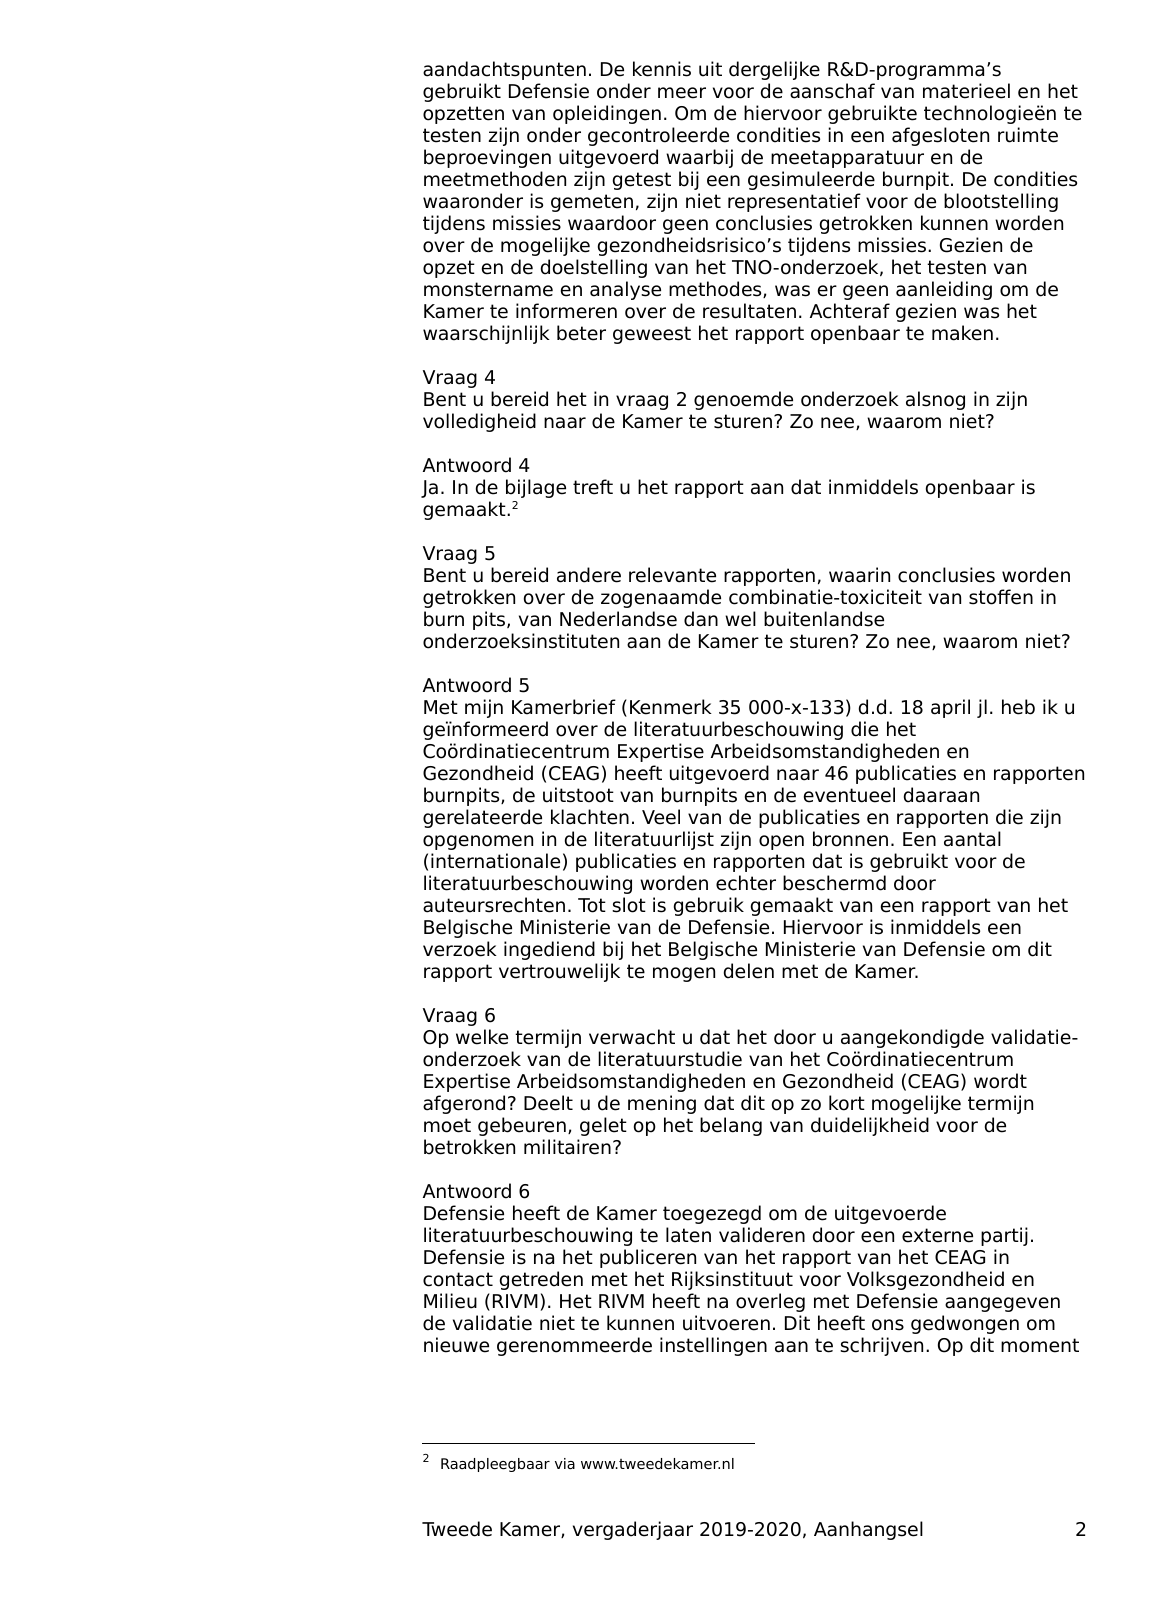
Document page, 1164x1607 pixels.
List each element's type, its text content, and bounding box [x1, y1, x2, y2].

text Ja. In de bijlage treft u het rapport aan dat inmiddels openbaar is gemaakt. [422, 477, 1087, 521]
text Bent u bereid het in vraag 2 genoemde onderzoek alsnog in zijn volledigheid naar de Kamer te sturen? Zo nee, waarom niet? [422, 389, 1087, 433]
text Defensie heeft de Kamer toegezegd om de uitgevoerde literatuurbeschouwing te laten valideren door een externe partij. Defensie is na het publiceren van het rapport van het CEAG in contact getreden met het Rijksinstituut voor Volksgezondheid en Milieu (RIVM). Het RIVM heeft na overleg met Defensie aangegeven de validatie niet te kunnen uitvoeren. Dit heeft ons gedwongen om nieuwe gerenommeerde instellingen aan te schrijven. Op dit moment [422, 1203, 1087, 1357]
text Bent u bereid andere relevante rapporten, waarin conclusies worden getrokken over de zogenaamde combinatie-toxiciteit van stoffen in burn pits, van Nederlandse dan wel buitenlandse onderzoeksinstituten aan de Kamer te sturen? Zo nee, waarom niet? [422, 565, 1087, 653]
text Antwoord 5 [422, 675, 1087, 697]
text Vraag 5 [422, 543, 1087, 565]
text Antwoord 4 [422, 455, 1087, 477]
text Raadpleegbaar via www.tweedekamer.nl [422, 1452, 1087, 1474]
text Vraag 6 [422, 1005, 1087, 1027]
text Antwoord 6 [422, 1181, 1087, 1203]
text aandachtspunten. De kennis uit dergelijke R&D-programma’s gebruikt Defensie onder meer voor de aanschaf van materieel en het opzetten van opleidingen. Om de hiervoor gebruikte technologieën te testen zijn onder gecontroleerde condities in een afgesloten ruimte beproevingen uitgevoerd waarbij de meetapparatuur en de meetmethoden zijn getest bij een gesimuleerde burnpit. De condities waaronder is gemeten, zijn niet representatief voor de blootstelling tijdens missies waardoor geen conclusies getrokken kunnen worden over de mogelijke gezondheidsrisico’s tijdens missies. Gezien de opzet en de doelstelling van het TNO-onderzoek, het testen van monstername en analyse methodes, was er geen aanleiding om de Kamer te informeren over de resultaten. Achteraf gezien was het waarschijnlijk beter geweest het rapport openbaar te maken. [422, 59, 1087, 345]
text Vraag 4 [422, 367, 1087, 389]
text Op welke termijn verwacht u dat het door u aangekondigde validatie-onderzoek van de literatuurstudie van het Coördinatiecentrum Expertise Arbeidsomstandigheden en Gezondheid (CEAG) wordt afgerond? Deelt u de mening dat dit op zo kort mogelijke termijn moet gebeuren, gelet op het belang van duidelijkheid voor de betrokken militairen? [422, 1027, 1087, 1159]
text Met mijn Kamerbrief (Kenmerk 35 000-x-133) d.d. 18 april jl. heb ik u geïnformeerd over de literatuurbeschouwing die het Coördinatiecentrum Expertise Arbeidsomstandigheden en Gezondheid (CEAG) heeft uitgevoerd naar 46 publicaties en rapporten burnpits, de uitstoot van burnpits en de eventueel daaraan gerelateerde klachten. Veel van de publicaties en rapporten die zijn opgenomen in de literatuurlijst zijn open bronnen. Een aantal (internationale) publicaties en rapporten dat is gebruikt voor de literatuurbeschouwing worden echter beschermd door auteursrechten. Tot slot is gebruik gemaakt van een rapport van het Belgische Ministerie van de Defensie. Hiervoor is inmiddels een verzoek ingediend bij het Belgische Ministerie van Defensie om dit rapport vertrouwelijk te mogen delen met de Kamer. [422, 697, 1087, 983]
